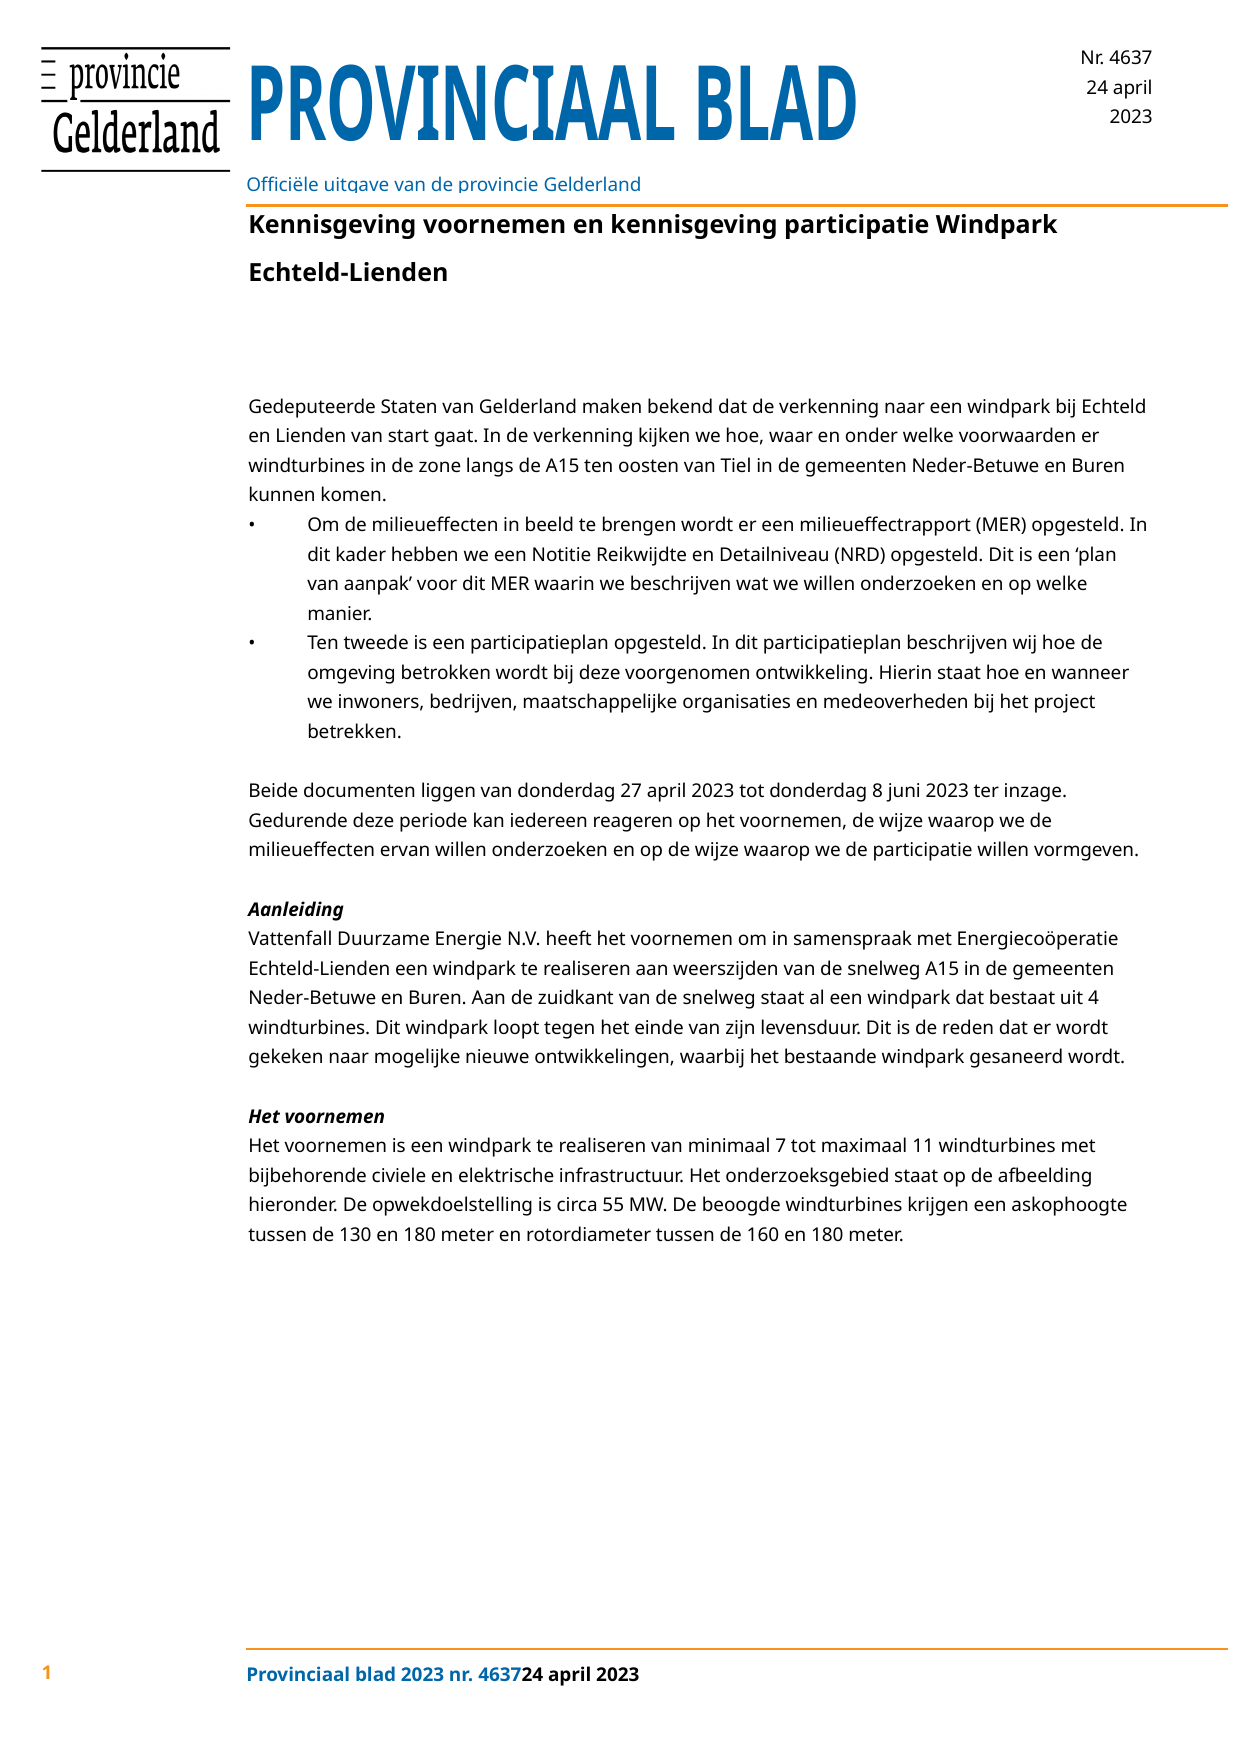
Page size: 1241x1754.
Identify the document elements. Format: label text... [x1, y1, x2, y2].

text Het voornemen [248, 1103, 1152, 1129]
text Beide documenten liggen van donderdag 27 april 2023 tot donderdag 8 juni 2023 ter inzage. Gedurende deze periode kan iedereen reageren op het voornemen, de wijze waarop we de milieueffecten ervan willen onderzoeken en op de wijze waarop we de participatie willen vormgeven. [248, 777, 1152, 862]
text Aanleiding [248, 896, 1152, 922]
text Vattenfall Duurzame Energie N.V. heeft het voornemen om in samenspraak met Energiecoöperatie Echteld-Lienden een windpark te realiseren aan weerszijden van de snelweg A15 in de gemeenten Neder-Betuwe en Buren. Aan de zuidkant van de snelweg staat al een windpark dat bestaat uit 4 windturbines. Dit windpark loopt tegen het einde van zijn levensduur. Dit is de reden dat er wordt gekeken naar mogelijke nieuwe ontwikkelingen, waarbij het bestaande windpark gesaneerd wordt. [248, 925, 1152, 1069]
text Het voornemen is een windpark te realiseren van minimaal 7 tot maximaal 11 windturbines met bijbehorende civiele en elektrische infrastructuur. Het onderzoeksgebied staat op de afbeelding hieronder. De opwekdoelstelling is circa 55 MW. De beoogde windturbines krijgen een askophoogte tussen de 130 en 180 meter en rotordiameter tussen de 160 en 180 meter. [248, 1132, 1152, 1247]
picture [41, 47, 231, 172]
text Gedeputeerde Staten van Gelderland maken bekend dat de verkenning naar een windpark bij Echteld en Lienden van start gaat. In de verkenning kijken we hoe, waar en onder welke voorwaarden er windturbines in de zone langs de A15 ten oosten van Tiel in de gemeenten Neder-Betuwe en Buren kunnen komen. [248, 393, 1152, 507]
list Om de milieueffecten in beeld te brengen wordt er een milieueffectrapport (MER) opgesteld. In dit kader hebben we een Notitie Reikwijdte en Detailniveau (NRD) opgesteld. Dit is een ‘plan van aanpak’ voor dit MER waarin we beschrijven wat we willen onderzoeken en op welke manier. [248, 511, 1152, 626]
list Ten tweede is een participatieplan opgesteld. In dit participatieplan beschrijven wij hoe de omgeving betrokken wordt bij deze voorgenomen ontwikkeling. Hierin staat hoe en wanneer we inwoners, bedrijven, maatschappelijke organisaties en medeoverheden bij het project betrekken. [248, 629, 1152, 744]
text Kennisgeving voornemen en kennisgeving participatie Windpark Echteld-Lienden [248, 207, 1152, 288]
